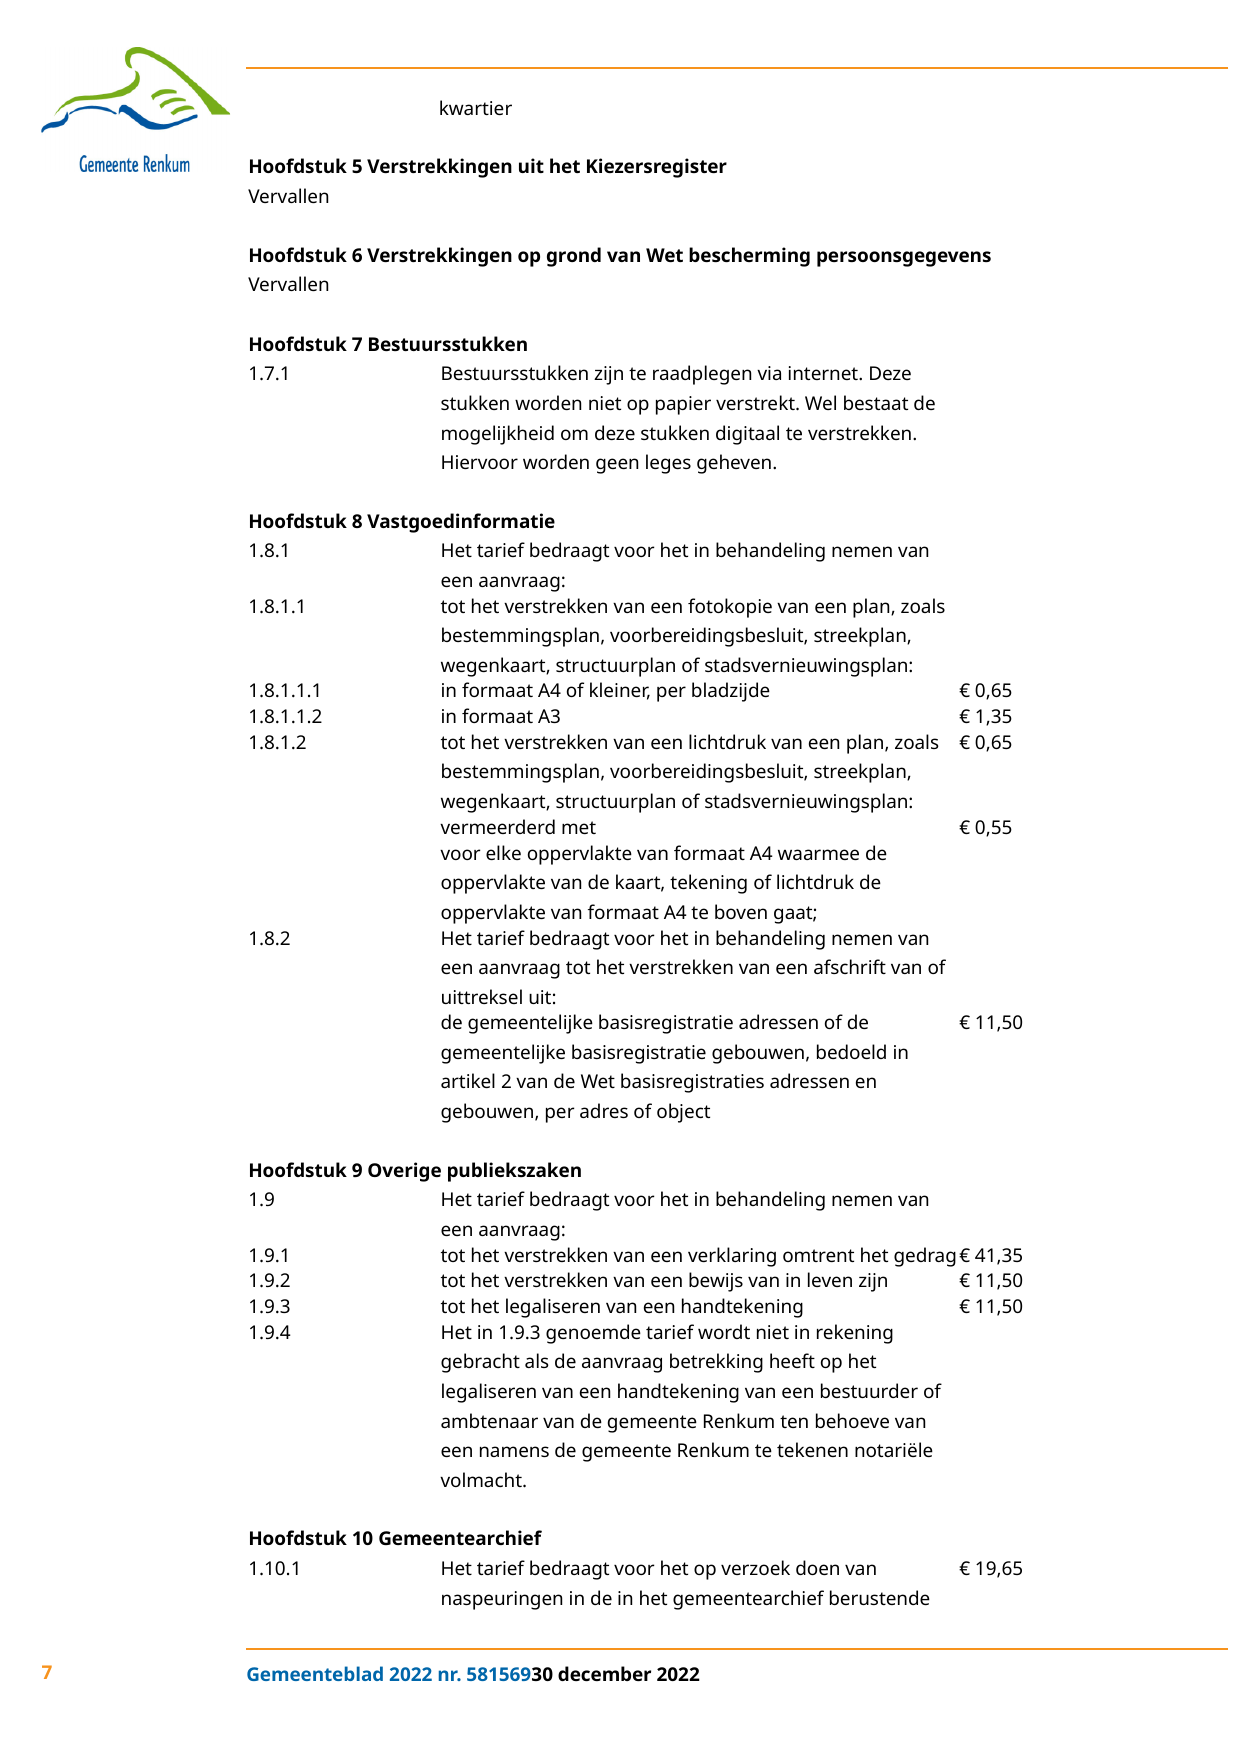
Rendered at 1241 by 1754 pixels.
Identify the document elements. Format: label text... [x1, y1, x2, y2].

table_header 1.8.1 [248, 538, 440, 593]
table_cell 1.8.2 [248, 925, 440, 1009]
table_cell tot het verstrekken van een bewijs van in leven zijn [440, 1268, 959, 1293]
text Hoofdstuk 9 Overige publiekszaken [248, 1157, 1152, 1183]
table_cell [959, 925, 1152, 1009]
table_cell 1.9.1 [248, 1242, 440, 1268]
text Vervallen [248, 272, 1152, 297]
table_cell 1.9.3 [248, 1293, 440, 1319]
table_header Bestuursstukken zijn te raadplegen via internet. Deze stukken worden niet op papier verstrekt. Wel bestaat de mogelijkheid om deze stukken digitaal te verstrekken. Hiervoor worden geen leges geheven. [440, 361, 959, 475]
table_cell in formaat A3 [440, 704, 959, 729]
table_cell [248, 814, 440, 840]
text Hoofdstuk 10 Gemeentearchief [248, 1526, 1152, 1551]
table_cell 1.9.4 [248, 1319, 440, 1493]
table_header 1.7.1 [248, 361, 440, 475]
table_cell vermeerderd met [440, 814, 959, 840]
table_cell € 11,50 [959, 1010, 1152, 1124]
table_cell [959, 593, 1152, 678]
table_cell 1.8.1.2 [248, 729, 440, 814]
text Hoofdstuk 6 Verstrekkingen op grond van Wet bescherming persoonsgegevens [248, 242, 1152, 268]
table_cell Het tarief bedraagt voor het in behandeling nemen van een aanvraag tot het verstrekken van een afschrift van of uittreksel uit: [440, 925, 959, 1009]
text Vervallen [248, 183, 1152, 209]
table_header 1.9 [248, 1187, 440, 1242]
table_cell in formaat A4 of kleiner, per bladzijde [440, 678, 959, 703]
table_cell [961, 95, 1152, 121]
table_cell € 0,55 [959, 814, 1152, 840]
table_cell tot het legaliseren van een handtekening [440, 1293, 959, 1319]
table_cell 1.8.1.1.1 [248, 678, 440, 703]
table_cell 1.8.1.1 [248, 593, 440, 678]
table_cell [248, 840, 440, 925]
table_header [959, 538, 1152, 593]
table_cell € 41,35 [959, 1242, 1152, 1268]
table_cell [248, 95, 439, 121]
text Hoofdstuk 8 Vastgoedinformatie [248, 508, 1152, 533]
table_cell € 0,65 [959, 729, 1152, 814]
table_cell 1.9.2 [248, 1268, 440, 1293]
table_cell € 11,50 [959, 1268, 1152, 1293]
table_cell tot het verstrekken van een lichtdruk van een plan, zoals bestemmingsplan, voorbereidingsbesluit, streekplan, wegenkaart, structuurplan of stadsvernieuwingsplan: [440, 729, 959, 814]
table_cell de gemeentelijke basisregistratie adressen of de gemeentelijke basisregistratie gebouwen, bedoeld in artikel 2 van de Wet basisregistraties adressen en gebouwen, per adres of object [440, 1010, 959, 1124]
table_cell [959, 1319, 1152, 1493]
table_header Het tarief bedraagt voor het in behandeling nemen van een aanvraag: [440, 538, 959, 593]
table_header Het tarief bedraagt voor het in behandeling nemen van een aanvraag: [440, 1187, 959, 1242]
table_header [959, 361, 1152, 475]
table_cell kwartier [439, 95, 961, 121]
table_header 1.10.1 [248, 1555, 440, 1611]
table_cell € 1,35 [959, 704, 1152, 729]
table_cell Het in 1.9.3 genoemde tarief wordt niet in rekening gebracht als de aanvraag betrekking heeft op het legaliseren van een handtekening van een bestuurder of ambtenaar van de gemeente Renkum ten behoeve van een namens de gemeente Renkum te tekenen notariële volmacht. [440, 1319, 959, 1493]
table_cell € 0,65 [959, 678, 1152, 703]
table_cell € 11,50 [959, 1293, 1152, 1319]
table_cell 1.8.1.1.2 [248, 704, 440, 729]
table_cell [248, 1010, 440, 1124]
table_header Het tarief bedraagt voor het op verzoek doen van naspeuringen in de in het gemeentearchief berustende [440, 1555, 959, 1611]
table_cell tot het verstrekken van een fotokopie van een plan, zoals bestemmingsplan, voorbereidingsbesluit, streekplan, wegenkaart, structuurplan of stadsvernieuwingsplan: [440, 593, 959, 678]
table_header € 19,65 [959, 1555, 1152, 1611]
text Hoofdstuk 5 Verstrekkingen uit het Kiezersregister [248, 153, 1152, 179]
table_header [959, 1187, 1152, 1242]
text Hoofdstuk 7 Bestuursstukken [248, 331, 1152, 357]
table_cell tot het verstrekken van een verklaring omtrent het gedrag [440, 1242, 959, 1268]
table_cell voor elke oppervlakte van formaat A4 waarmee de oppervlakte van de kaart, tekening of lichtdruk de oppervlakte van formaat A4 te boven gaat; [440, 840, 959, 925]
table_cell [959, 840, 1152, 925]
picture [41, 47, 231, 172]
